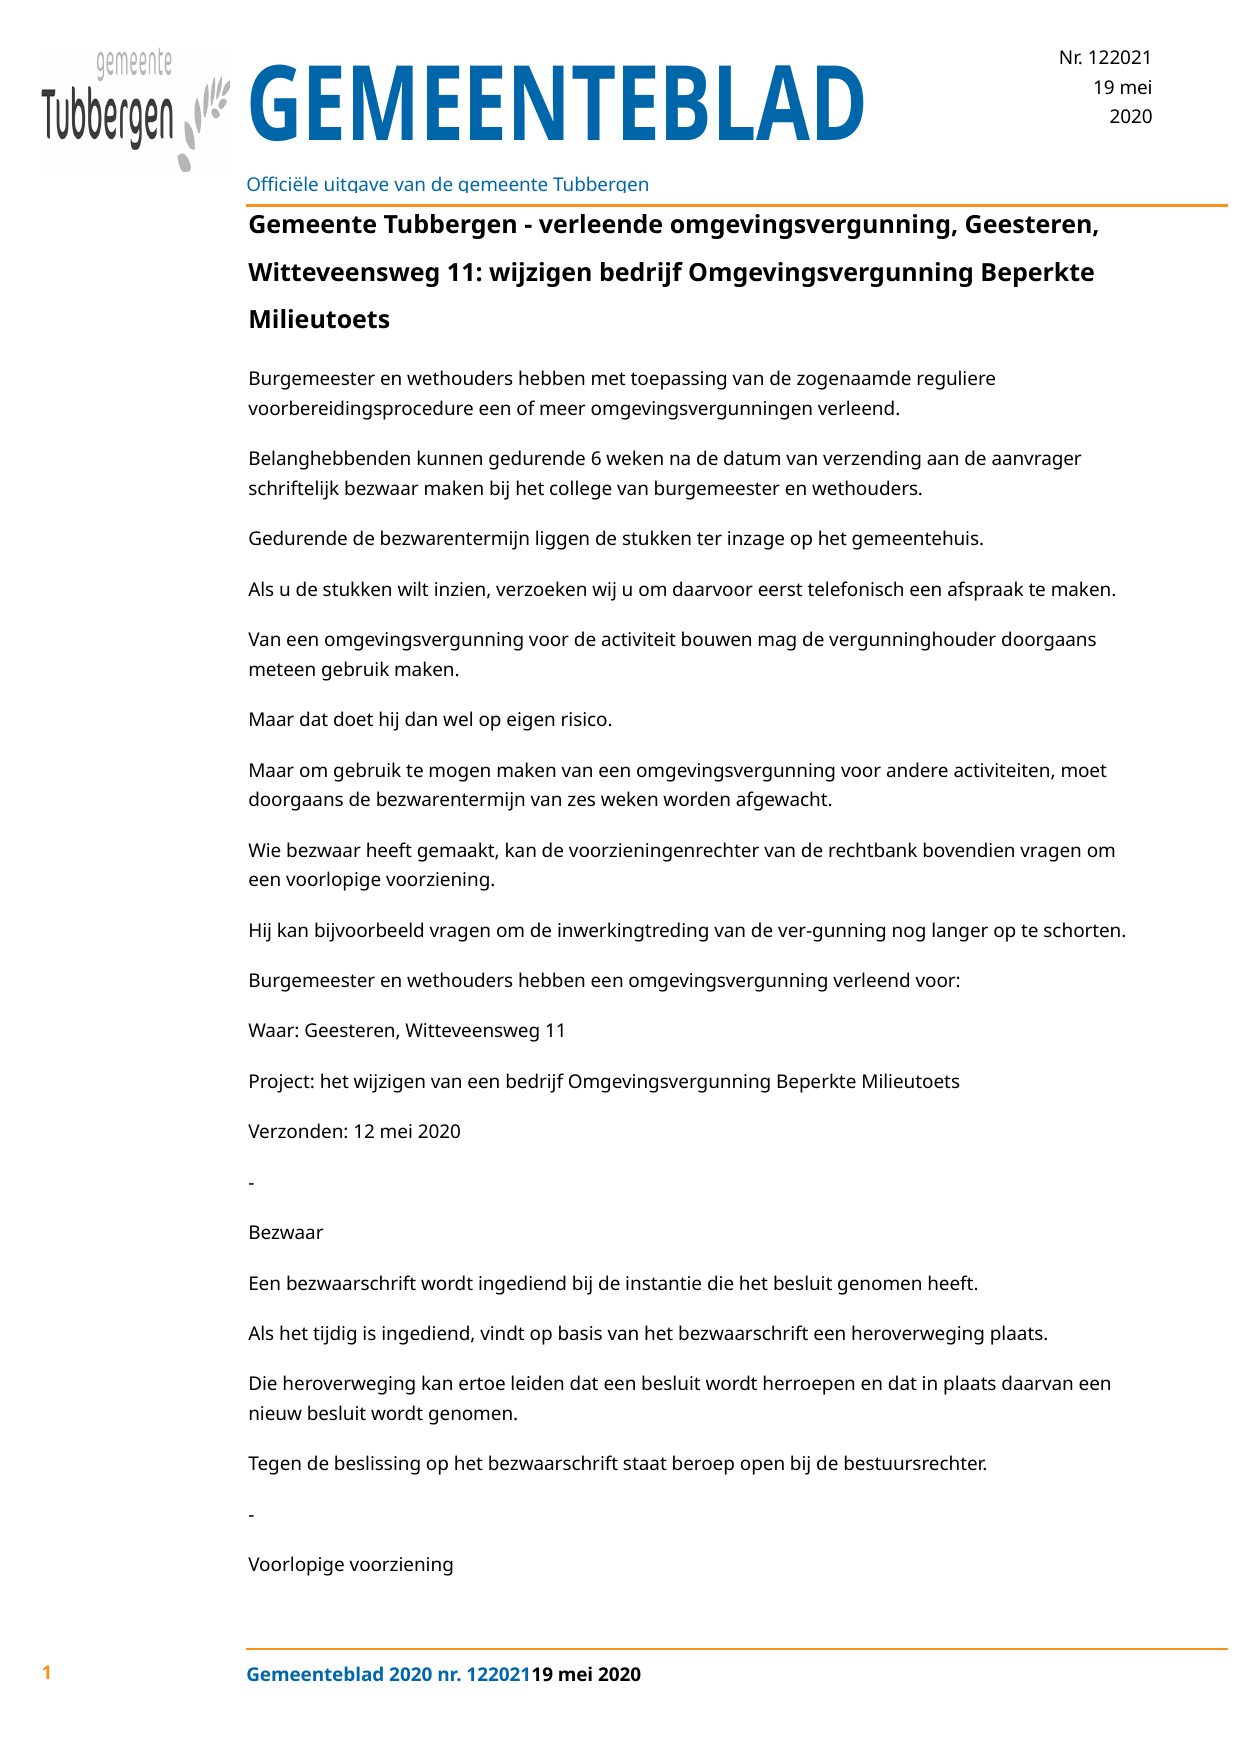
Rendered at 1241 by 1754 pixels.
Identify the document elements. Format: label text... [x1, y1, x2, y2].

text Gemeente Tubbergen - verleende omgevingsvergunning, Geesteren, Witteveensweg 11: wijzigen bedrijf Omgevingsvergunning Beperkte Milieutoets [248, 207, 1152, 336]
text Maar om gebruik te mogen maken van een omgevingsvergunning voor andere activiteiten, moet doorgaans de bezwarentermijn van zes weken worden afgewacht. [248, 757, 1152, 812]
text Van een omgevingsvergunning voor de activiteit bouwen mag de vergunninghouder doorgaans meteen gebruik maken. [248, 626, 1152, 682]
text Burgemeester en wethouders hebben met toepassing van de zogenaamde reguliere voorbereidingsprocedure een of meer omgevingsvergunningen verleend. [248, 366, 1152, 421]
text Belanghebbenden kunnen gedurende 6 weken na de datum van verzending aan de aanvrager schriftelijk bezwaar maken bij het college van burgemeester en wethouders. [248, 446, 1152, 501]
text Waar: Geesteren, Witteveensweg 11 [248, 1018, 1152, 1043]
text Burgemeester en wethouders hebben een omgevingsvergunning verleend voor: [248, 967, 1152, 993]
text Verzonden: 12 mei 2020 [248, 1118, 1152, 1144]
text Tegen de beslissing op het bezwaarschrift staat beroep open bij de bestuursrechter. [248, 1451, 1152, 1476]
text Gedurende de bezwarentermijn liggen de stukken ter inzage op het gemeentehuis. [248, 526, 1152, 551]
text Project: het wijzigen van een bedrijf Omgevingsvergunning Beperkte Milieutoets [248, 1068, 1152, 1094]
text Een bezwaarschrift wordt ingediend bij de instantie die het besluit genomen heeft. [248, 1270, 1152, 1295]
text Maar dat doet hij dan wel op eigen risico. [248, 706, 1152, 732]
text Hij kan bijvoorbeeld vragen om de inwerkingtreding van de ver-gunning nog langer op te schorten. [248, 917, 1152, 942]
text Wie bezwaar heeft gemaakt, kan de voorzieningenrechter van de rechtbank bovendien vragen om een voorlopige voorziening. [248, 837, 1152, 892]
text - [248, 1169, 1152, 1194]
text - [248, 1501, 1152, 1527]
text Bezwaar [248, 1219, 1152, 1245]
text Als het tijdig is ingediend, vindt op basis van het bezwaarschrift een heroverweging plaats. [248, 1320, 1152, 1346]
text Die heroverweging kan ertoe leiden dat een besluit wordt herroepen en dat in plaats daarvan een nieuw besluit wordt genomen. [248, 1371, 1152, 1426]
text Voorlopige voorziening [248, 1551, 1152, 1577]
text Als u de stukken wilt inzien, verzoeken wij u om daarvoor eerst telefonisch een afspraak te maken. [248, 576, 1152, 602]
picture [41, 47, 231, 172]
